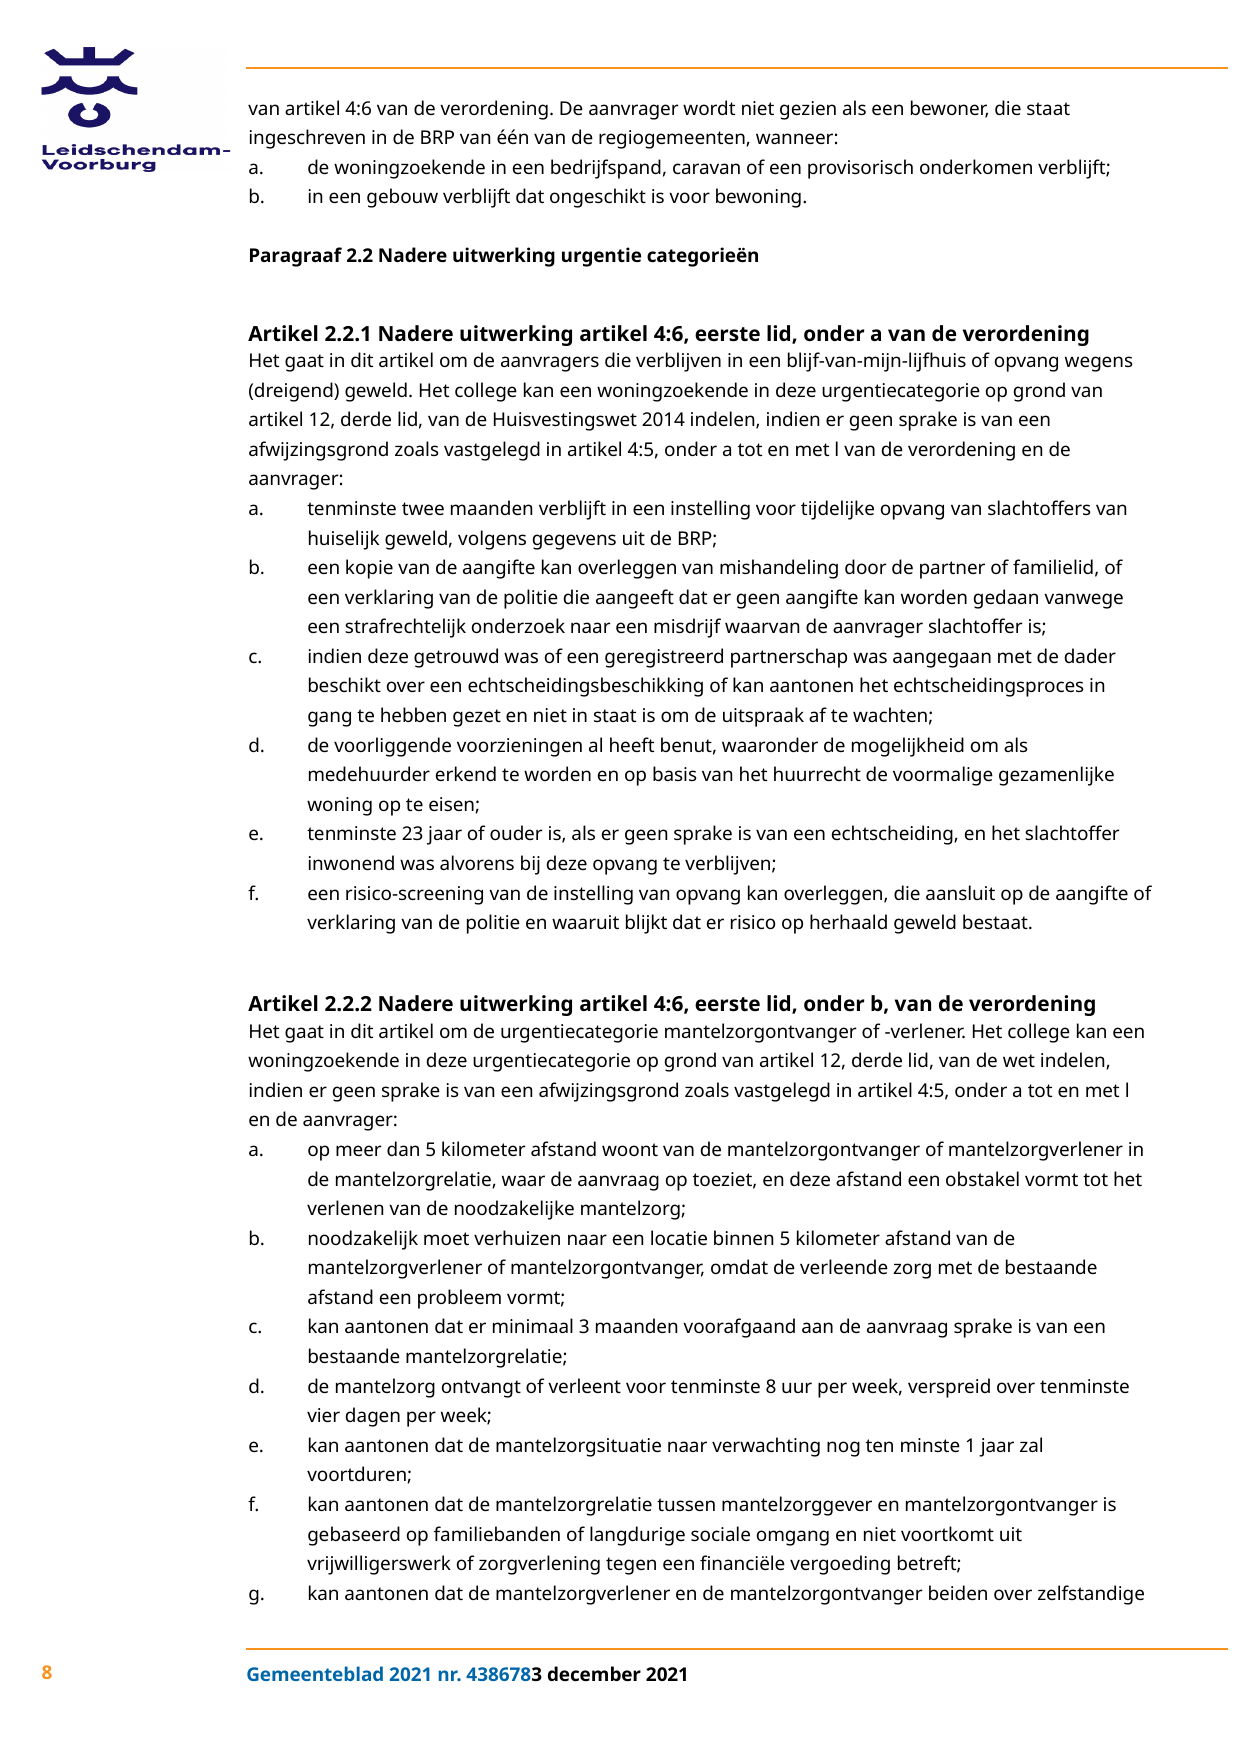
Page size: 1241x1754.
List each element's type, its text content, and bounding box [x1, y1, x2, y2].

picture [41, 47, 231, 172]
text Paragraaf 2.2 Nadere uitwerking urgentie categorieën [248, 243, 1152, 268]
list indien deze getrouwd was of een geregistreerd partnerschap was aangegaan met de dader beschikt over een echtscheidingsbeschikking of kan aantonen het echtscheidingsproces in gang te hebben gezet en niet in staat is om de uitspraak af te wachten; [248, 643, 1152, 728]
text Artikel 2.2.1 Nadere uitwerking artikel 4:6, eerste lid, onder a van de verordening [248, 319, 1152, 347]
list kan aantonen dat er minimaal 3 maanden voorafgaand aan de aanvraag sprake is van een bestaande mantelzorgrelatie; [248, 1314, 1152, 1369]
list de woningzoekende in een bedrijfspand, caravan of een provisorisch onderkomen verblijft; [248, 154, 1152, 180]
list de voorliggende voorzieningen al heeft benut, waaronder de mogelijkheid om als medehuurder erkend te worden en op basis van het huurrecht de voormalige gezamenlijke woning op te eisen; [248, 732, 1152, 817]
text Artikel 2.2.2 Nadere uitwerking artikel 4:6, eerste lid, onder b, van de verordening [248, 989, 1152, 1018]
text van artikel 4:6 van de verordening. De aanvrager wordt niet gezien als een bewoner, die staat ingeschreven in de BRP van één van de regiogemeenten, wanneer: [248, 95, 1152, 150]
list een risico-screening van de instelling van opvang kan overleggen, die aansluit op de aangifte of verklaring van de politie en waaruit blijkt dat er risico op herhaald geweld bestaat. [248, 880, 1152, 935]
list noodzakelijk moet verhuizen naar een locatie binnen 5 kilometer afstand van de mantelzorgverlener of mantelzorgontvanger, omdat de verleende zorg met de bestaande afstand een probleem vormt; [248, 1225, 1152, 1310]
text Het gaat in dit artikel om de aanvragers die verblijven in een blijf-van-mijn-lijfhuis of opvang wegens (dreigend) geweld. Het college kan een woningzoekende in deze urgentiecategorie op grond van artikel 12, derde lid, van de Huisvestingswet 2014 indelen, indien er geen sprake is van een afwijzingsgrond zoals vastgelegd in artikel 4:5, onder a tot en met l van de verordening en de aanvrager: [248, 347, 1152, 491]
list een kopie van de aangifte kan overleggen van mishandeling door de partner of familielid, of een verklaring van de politie die aangeeft dat er geen aangifte kan worden gedaan vanwege een strafrechtelijk onderzoek naar een misdrijf waarvan de aanvrager slachtoffer is; [248, 554, 1152, 639]
list tenminste twee maanden verblijft in een instelling voor tijdelijke opvang van slachtoffers van huiselijk geweld, volgens gegevens uit de BRP; [248, 495, 1152, 551]
list in een gebouw verblijft dat ongeschikt is voor bewoning. [248, 183, 1152, 209]
list tenminste 23 jaar of ouder is, als er geen sprake is van een echtscheiding, en het slachtoffer inwonend was alvorens bij deze opvang te verblijven; [248, 821, 1152, 876]
list de mantelzorg ontvangt of verleent voor tenminste 8 uur per week, verspreid over tenminste vier dagen per week; [248, 1373, 1152, 1428]
list kan aantonen dat de mantelzorgverlener en de mantelzorgontvanger beiden over zelfstandige [248, 1580, 1152, 1606]
text Het gaat in dit artikel om de urgentiecategorie mantelzorgontvanger of -verlener. Het college kan een woningzoekende in deze urgentiecategorie op grond van artikel 12, derde lid, van de wet indelen, indien er geen sprake is van een afwijzingsgrond zoals vastgelegd in artikel 4:5, onder a tot en met l en de aanvrager: [248, 1018, 1152, 1132]
list op meer dan 5 kilometer afstand woont van de mantelzorgontvanger of mantelzorgverlener in de mantelzorgrelatie, waar de aanvraag op toeziet, en deze afstand een obstakel vormt tot het verlenen van de noodzakelijke mantelzorg; [248, 1136, 1152, 1221]
list kan aantonen dat de mantelzorgrelatie tussen mantelzorggever en mantelzorgontvanger is gebaseerd op familiebanden of langdurige sociale omgang en niet voortkomt uit vrijwilligerswerk of zorgverlening tegen een financiële vergoeding betreft; [248, 1491, 1152, 1576]
list kan aantonen dat de mantelzorgsituatie naar verwachting nog ten minste 1 jaar zal voortduren; [248, 1432, 1152, 1487]
